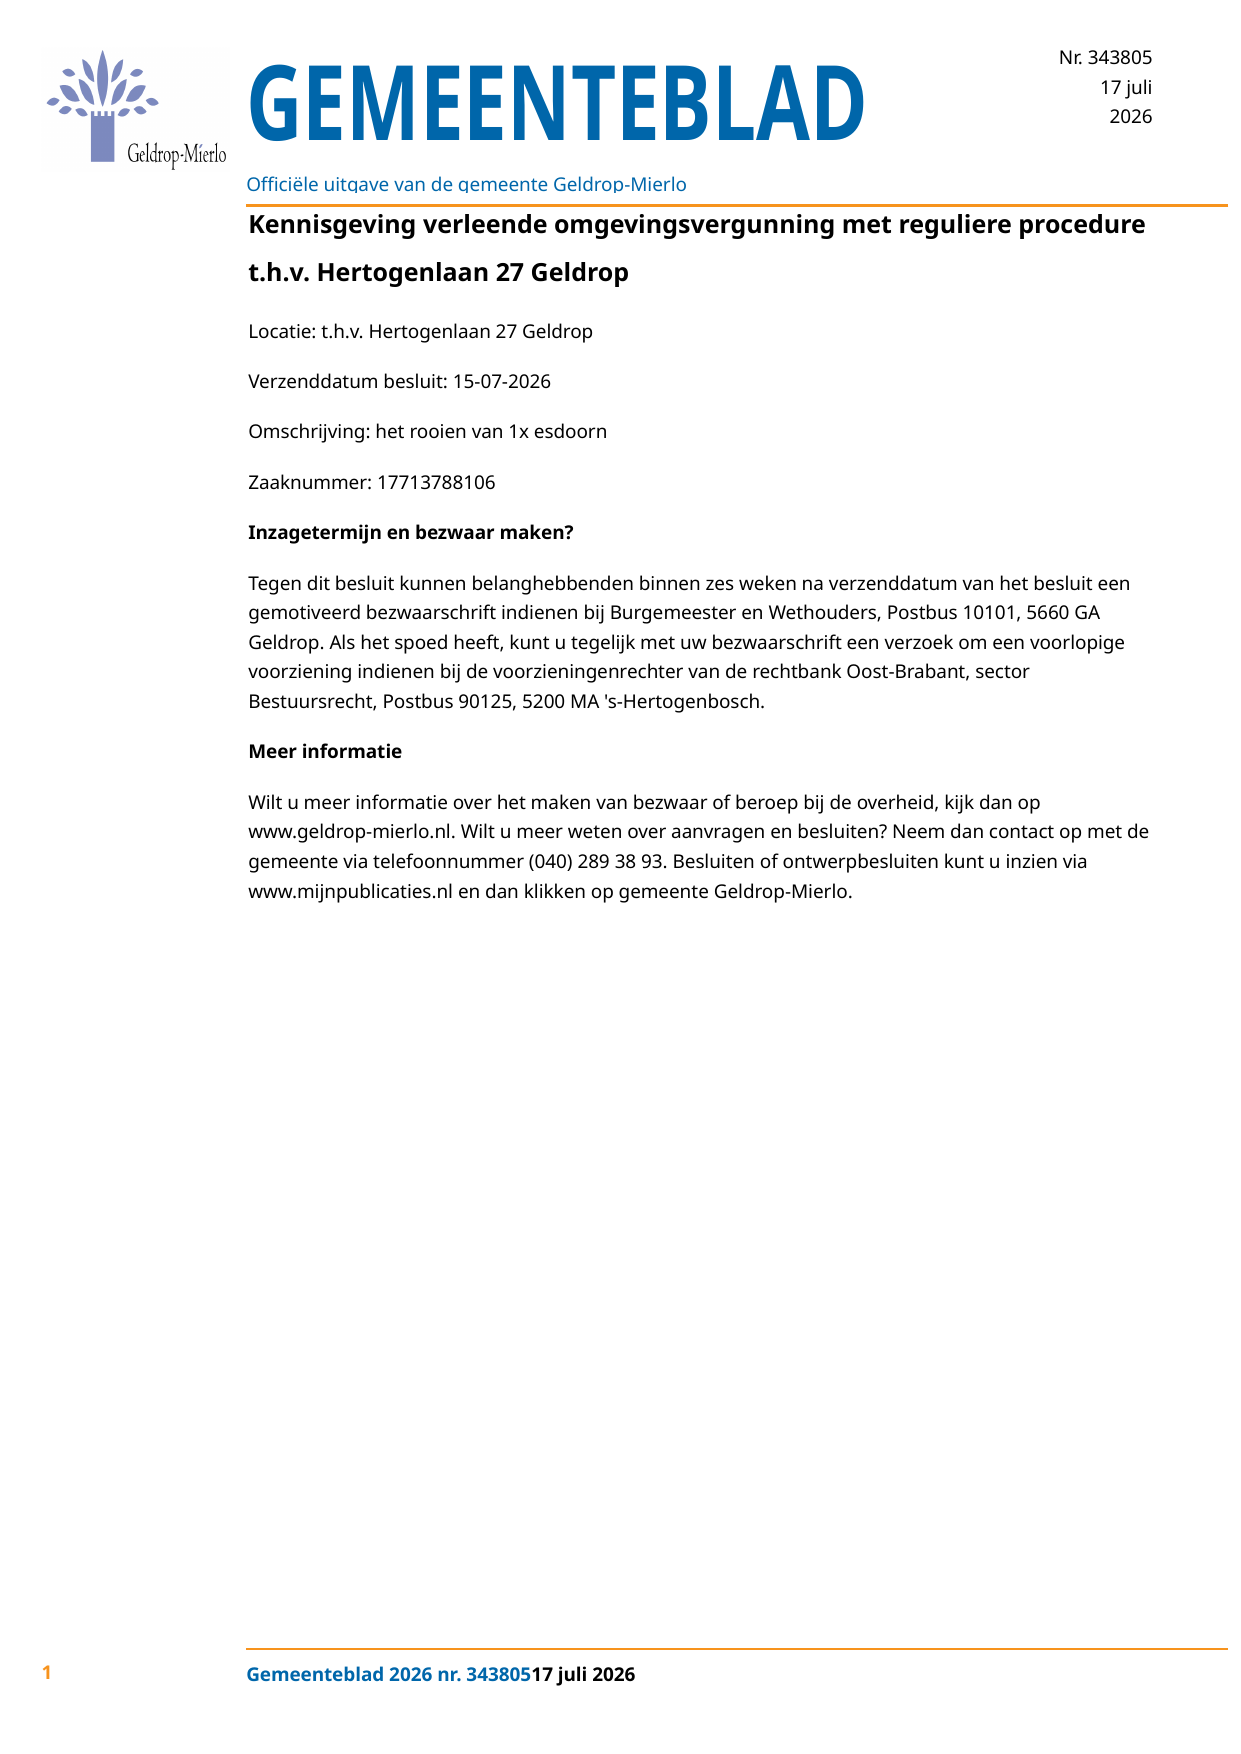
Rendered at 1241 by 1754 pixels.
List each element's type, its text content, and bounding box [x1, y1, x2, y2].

text Wilt u meer informatie over het maken van bezwaar of beroep bij de overheid, kijk dan op www.geldrop-mierlo.nl. Wilt u meer weten over aanvragen en besluiten? Neem dan contact op met de gemeente via telefoonnummer (040) 289 38 93. Besluiten of ontwerpbesluiten kunt u inzien via www.mijnpublicaties.nl en dan klikken op gemeente Geldrop-Mierlo. [248, 789, 1152, 904]
text Meer informatie [248, 739, 1152, 764]
text Tegen dit besluit kunnen belanghebbenden binnen zes weken na verzenddatum van het besluit een gemotiveerd bezwaarschrift indienen bij Burgemeester en Wethouders, Postbus 10101, 5660 GA Geldrop. Als het spoed heeft, kunt u tegelijk met uw bezwaarschrift een verzoek om een voorlopige voorziening indienen bij de voorzieningenrechter van de rechtbank Oost-Brabant, sector Bestuursrecht, Postbus 90125, 5200 MA 's-Hertogenbosch. [248, 570, 1152, 714]
text Inzagetermijn en bezwaar maken? [248, 519, 1152, 545]
text Kennisgeving verleende omgevingsvergunning met reguliere procedure t.h.v. Hertogenlaan 27 Geldrop [248, 207, 1152, 288]
picture [41, 47, 231, 172]
text Omschrijving: het rooien van 1x esdoorn [248, 419, 1152, 444]
text Zaaknummer: 17713788106 [248, 469, 1152, 495]
text Verzenddatum besluit: 15-07-2026 [248, 368, 1152, 394]
text Locatie: t.h.v. Hertogenlaan 27 Geldrop [248, 318, 1152, 344]
